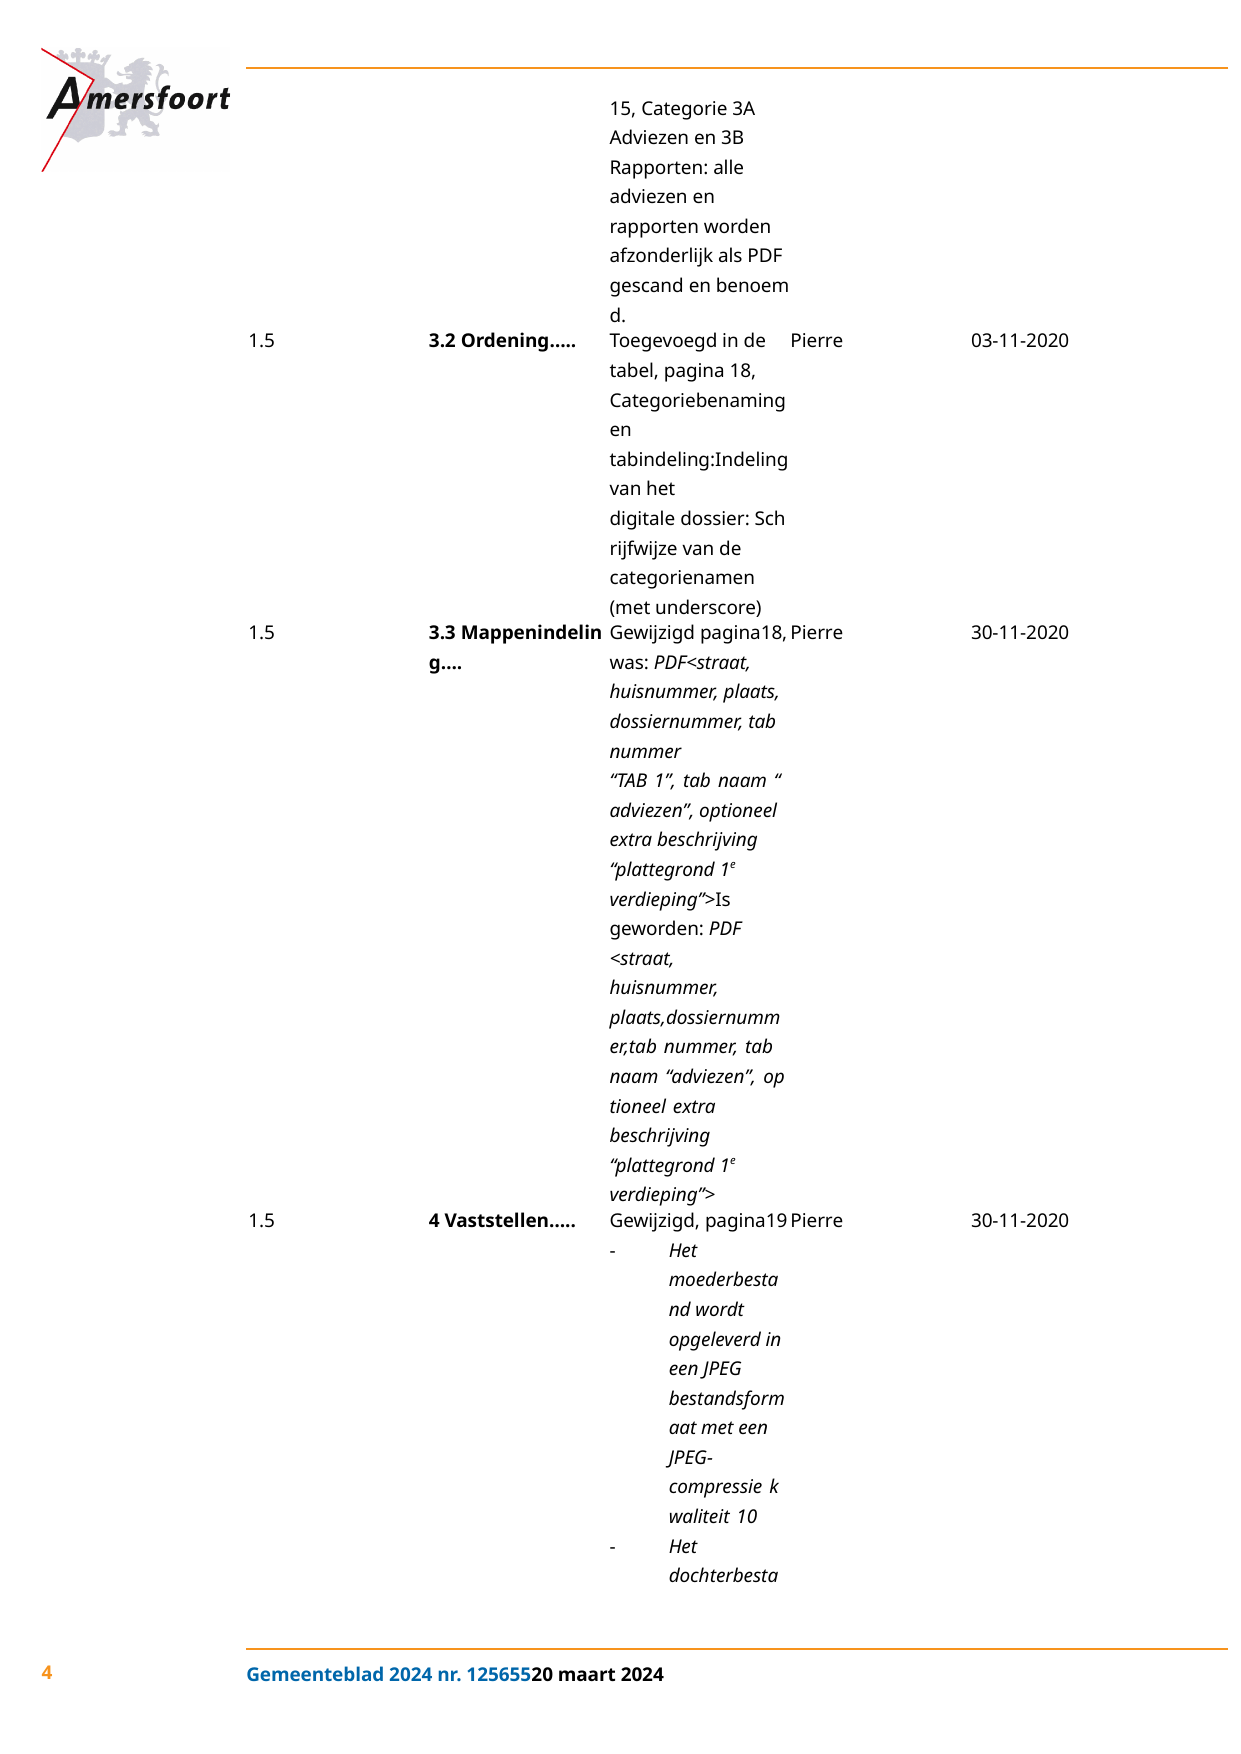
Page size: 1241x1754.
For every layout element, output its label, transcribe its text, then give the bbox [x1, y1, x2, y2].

picture [41, 47, 231, 172]
table_cell Gewijzigd, pagina19 Het moederbestand wordt opgeleverd in een JPEG bestandsformaat met een JPEG-compressie kwaliteit 10 Het dochterbesta [609, 1208, 790, 1588]
table_cell Pierre [790, 328, 971, 619]
table_cell 3.2 Ordening….. [429, 328, 609, 619]
table_cell [790, 95, 971, 328]
table_cell 1.5 [248, 328, 429, 619]
table_cell Gewijzigd pagina18, was: PDF<straat, huisnummer, plaats, dossiernummer, tab nummer “TAB 1”, tab naam “adviezen”, optioneel extra beschrijving “plattegrond 1e verdieping”>Is geworden: PDF <straat, huisnummer, plaats,dossiernummer,tab nummer, tab naam “adviezen”, optioneel extra beschrijving “plattegrond 1e verdieping”> [609, 620, 790, 1207]
table_cell 1.5 [248, 1208, 429, 1588]
table_cell 3.3 Mappenindeling…. [429, 620, 609, 1207]
table_cell Toegevoegd in de tabel, pagina 18, Categoriebenaming en tabindeling:Indeling van het digitale dossier: Schrijfwijze van de categorienamen (met underscore) [609, 328, 790, 619]
table_cell Pierre [790, 1208, 971, 1588]
table_cell 4 Vaststellen….. [429, 1208, 609, 1588]
table_cell 15, Categorie 3A Adviezen en 3B Rapporten: alle adviezen en rapporten worden afzonderlijk als PDF gescand en benoemd. [609, 95, 790, 328]
table_cell 03-11-2020 [971, 328, 1152, 619]
table_cell [971, 95, 1152, 328]
table_cell 30-11-2020 [971, 620, 1152, 1207]
table_cell [248, 95, 429, 328]
table_cell [429, 95, 609, 328]
table_cell 30-11-2020 [971, 1208, 1152, 1588]
table_cell Pierre [790, 620, 971, 1207]
table_cell 1.5 [248, 620, 429, 1207]
